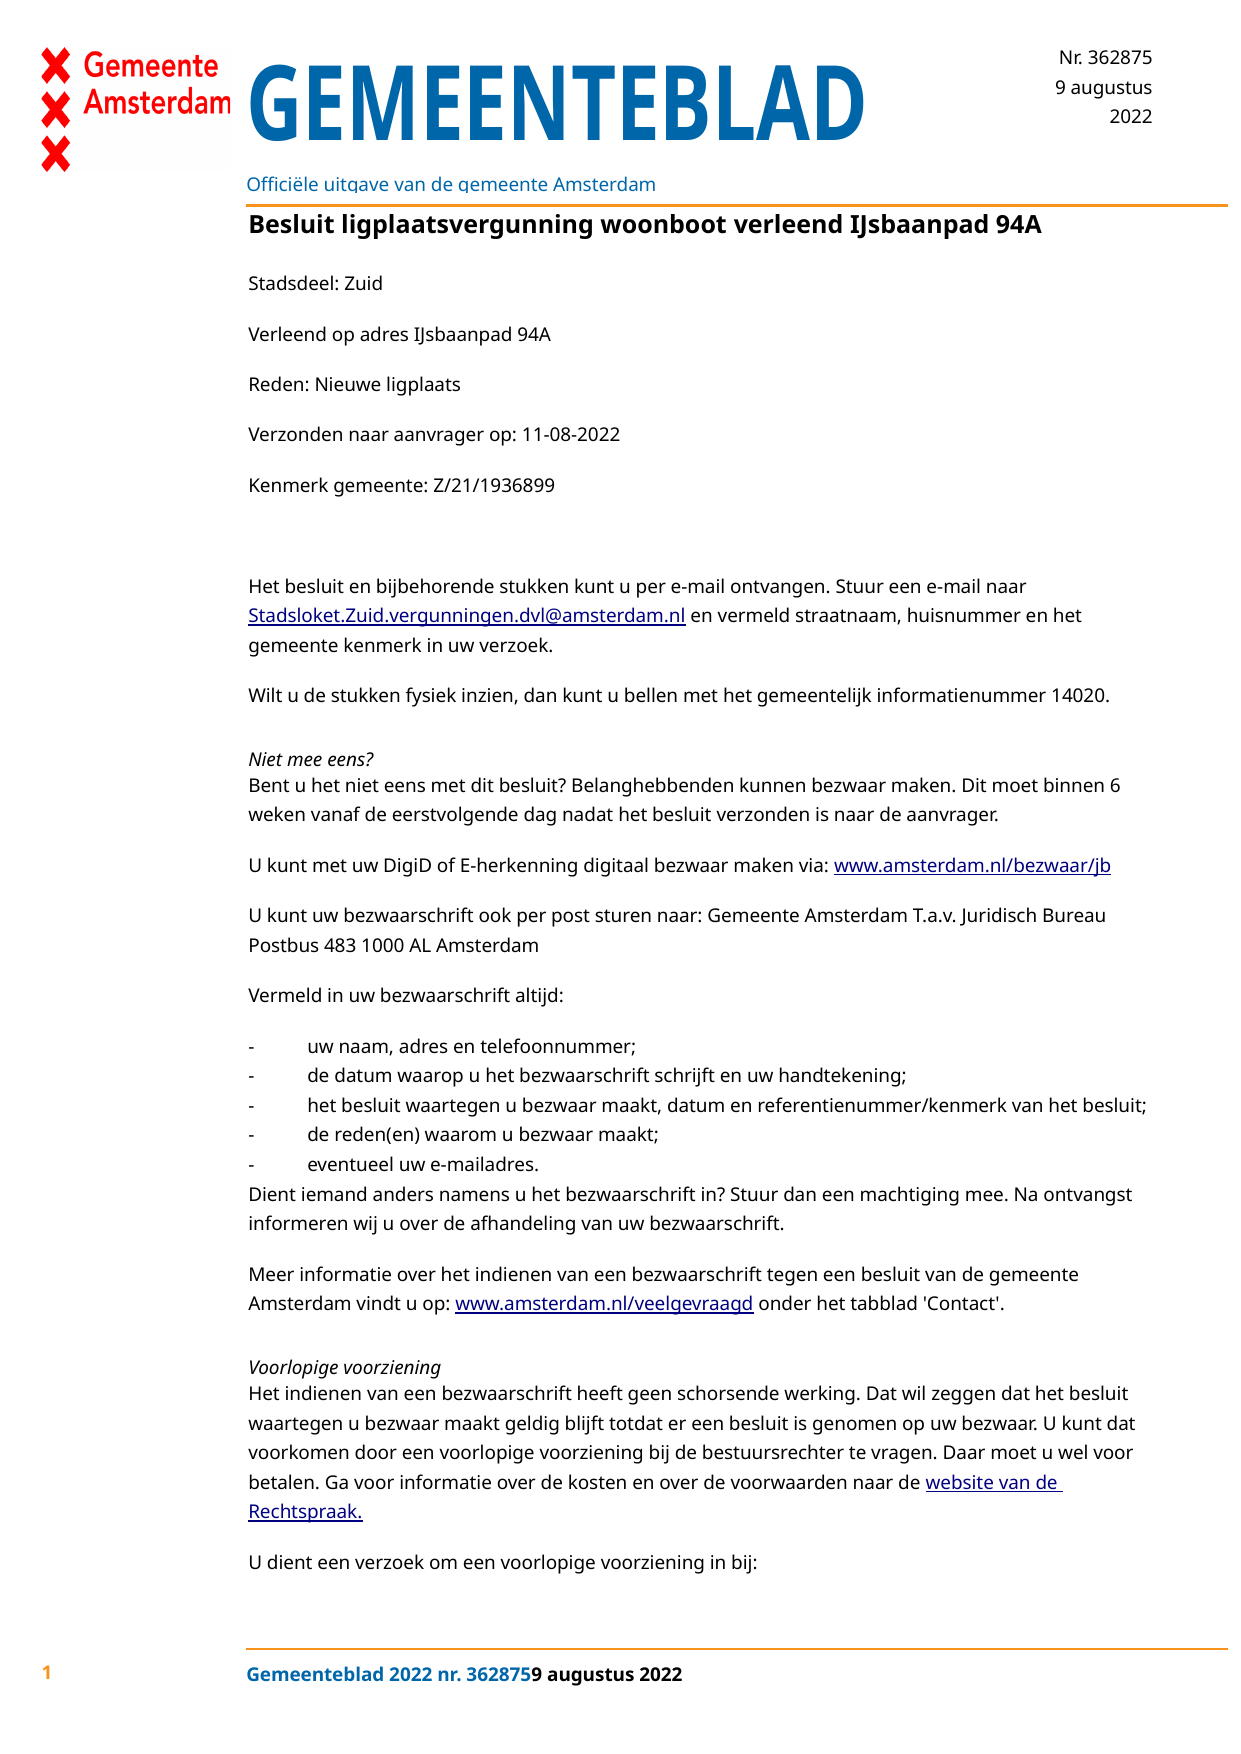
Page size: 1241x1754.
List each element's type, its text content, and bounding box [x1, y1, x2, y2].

picture [41, 47, 231, 172]
text Reden: Nieuwe ligplaats [248, 371, 1152, 397]
text U kunt uw bezwaarschrift ook per post sturen naar: Gemeente Amsterdam T.a.v. Juridisch Bureau Postbus 483 1000 AL Amsterdam [248, 902, 1152, 958]
text Het besluit en bijbehorende stukken kunt u per e-mail ontvangen. Stuur een e-mail naar Stadsloket.Zuid.vergunningen.dvl@amsterdam.nl en vermeld straatnaam, huisnummer en het gemeente kenmerk in uw verzoek. [248, 573, 1152, 658]
text Bent u het niet eens met dit besluit? Belanghebbenden kunnen bezwaar maken. Dit moet binnen 6 weken vanaf de eerstvolgende dag nadat het besluit verzonden is naar de aanvrager. [248, 772, 1152, 827]
text Verleend op adres IJsbaanpad 94A [248, 321, 1152, 346]
text Niet mee eens? [248, 746, 1152, 772]
text Wilt u de stukken fysiek inzien, dan kunt u bellen met het gemeentelijk informatienummer 14020. [248, 682, 1152, 708]
text Besluit ligplaatsvergunning woonboot verleend IJsbaanpad 94A [248, 207, 1152, 241]
text Voorlopige voorziening [248, 1354, 1152, 1380]
list eventueel uw e-mailadres. [248, 1151, 1152, 1177]
text Stadsdeel: Zuid [248, 270, 1152, 296]
text Het indienen van een bezwaarschrift heeft geen schorsende werking. Dat wil zeggen dat het besluit waartegen u bezwaar maakt geldig blijft totdat er een besluit is genomen op uw bezwaar. U kunt dat voorkomen door een voorlopige voorziening bij de bestuursrechter te vragen. Daar moet u wel voor betalen. Ga voor informatie over de kosten en over de voorwaarden naar de website van de Rechtspraak. [248, 1380, 1152, 1524]
text Verzonden naar aanvrager op: 11-08-2022 [248, 422, 1152, 447]
text Meer informatie over het indienen van een bezwaarschrift tegen een besluit van de gemeente Amsterdam vindt u op: www.amsterdam.nl/veelgevraagd onder het tabblad 'Contact'. [248, 1261, 1152, 1316]
list het besluit waartegen u bezwaar maakt, datum en referentienummer/kenmerk van het besluit; [248, 1092, 1152, 1118]
text U dient een verzoek om een voorlopige voorziening in bij: [248, 1549, 1152, 1574]
text Kenmerk gemeente: Z/21/1936899 [248, 472, 1152, 498]
list de datum waarop u het bezwaarschrift schrijft en uw handtekening; [248, 1062, 1152, 1088]
list de reden(en) waarom u bezwaar maakt; [248, 1122, 1152, 1147]
list uw naam, adres en telefoonnummer; [248, 1033, 1152, 1059]
text Vermeld in uw bezwaarschrift altijd: [248, 982, 1152, 1008]
text U kunt met uw DigiD of E-herkenning digitaal bezwaar maken via: www.amsterdam.nl/bezwaar/jb [248, 852, 1152, 878]
text Dient iemand anders namens u het bezwaarschrift in? Stuur dan een machtiging mee. Na ontvangst informeren wij u over de afhandeling van uw bezwaarschrift. [248, 1181, 1152, 1236]
